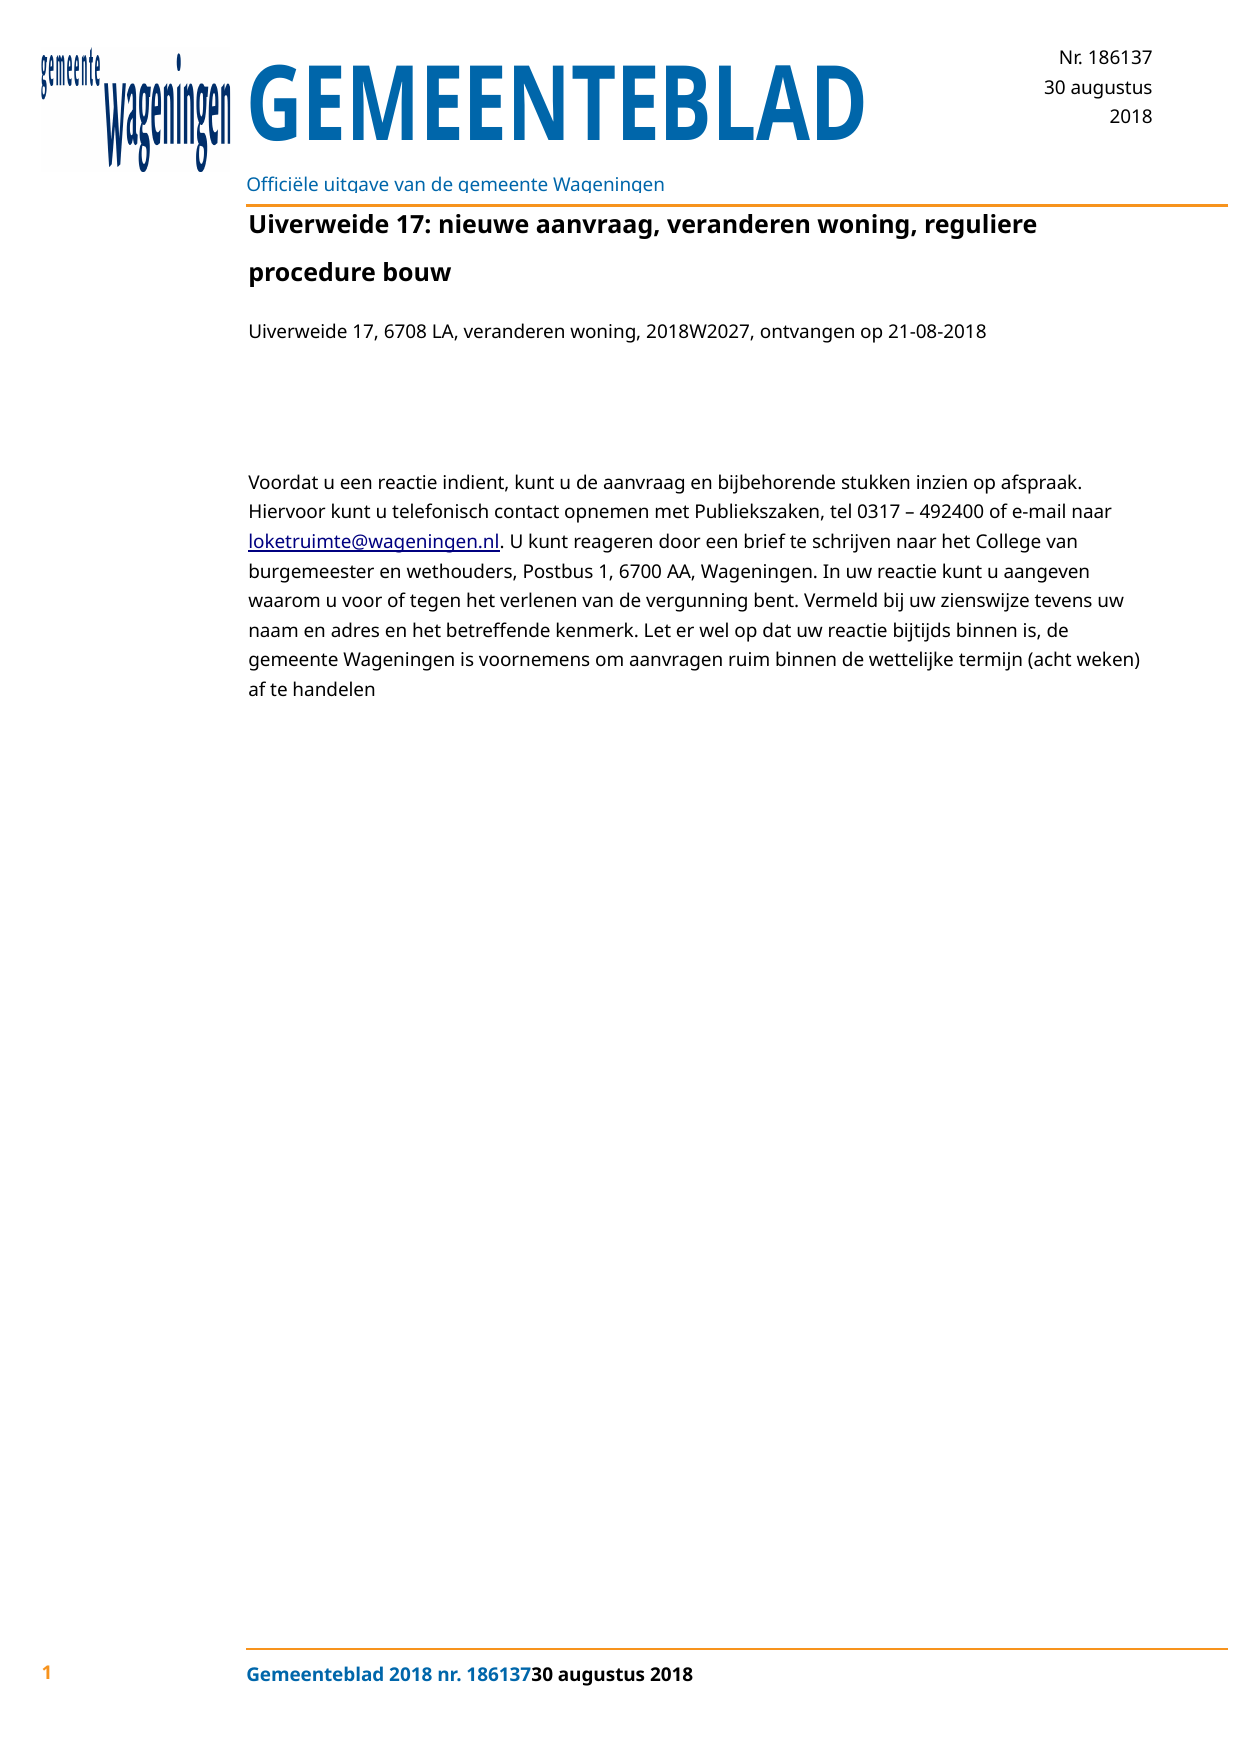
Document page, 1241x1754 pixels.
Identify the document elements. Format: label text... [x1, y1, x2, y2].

text Uiverweide 17: nieuwe aanvraag, veranderen woning, reguliere procedure bouw [248, 207, 1152, 288]
text Uiverweide 17, 6708 LA, veranderen woning, 2018W2027, ontvangen op 21-08-2018 [248, 318, 1152, 344]
text Voordat u een reactie indient, kunt u de aanvraag en bijbehorende stukken inzien op afspraak. Hiervoor kunt u telefonisch contact opnemen met Publiekszaken, tel 0317 – 492400 of e-mail naar loketruimte@wageningen.nl. U kunt reageren door een brief te schrijven naar het College van burgemeester en wethouders, Postbus 1, 6700 AA, Wageningen. In uw reactie kunt u aangeven waarom u voor of tegen het verlenen van de vergunning bent. Vermeld bij uw zienswijze tevens uw naam en adres en het betreffende kenmerk. Let er wel op dat uw reactie bijtijds binnen is, de gemeente Wageningen is voornemens om aanvragen ruim binnen de wettelijke termijn (acht weken) af te handelen [248, 469, 1152, 702]
picture [41, 47, 231, 172]
